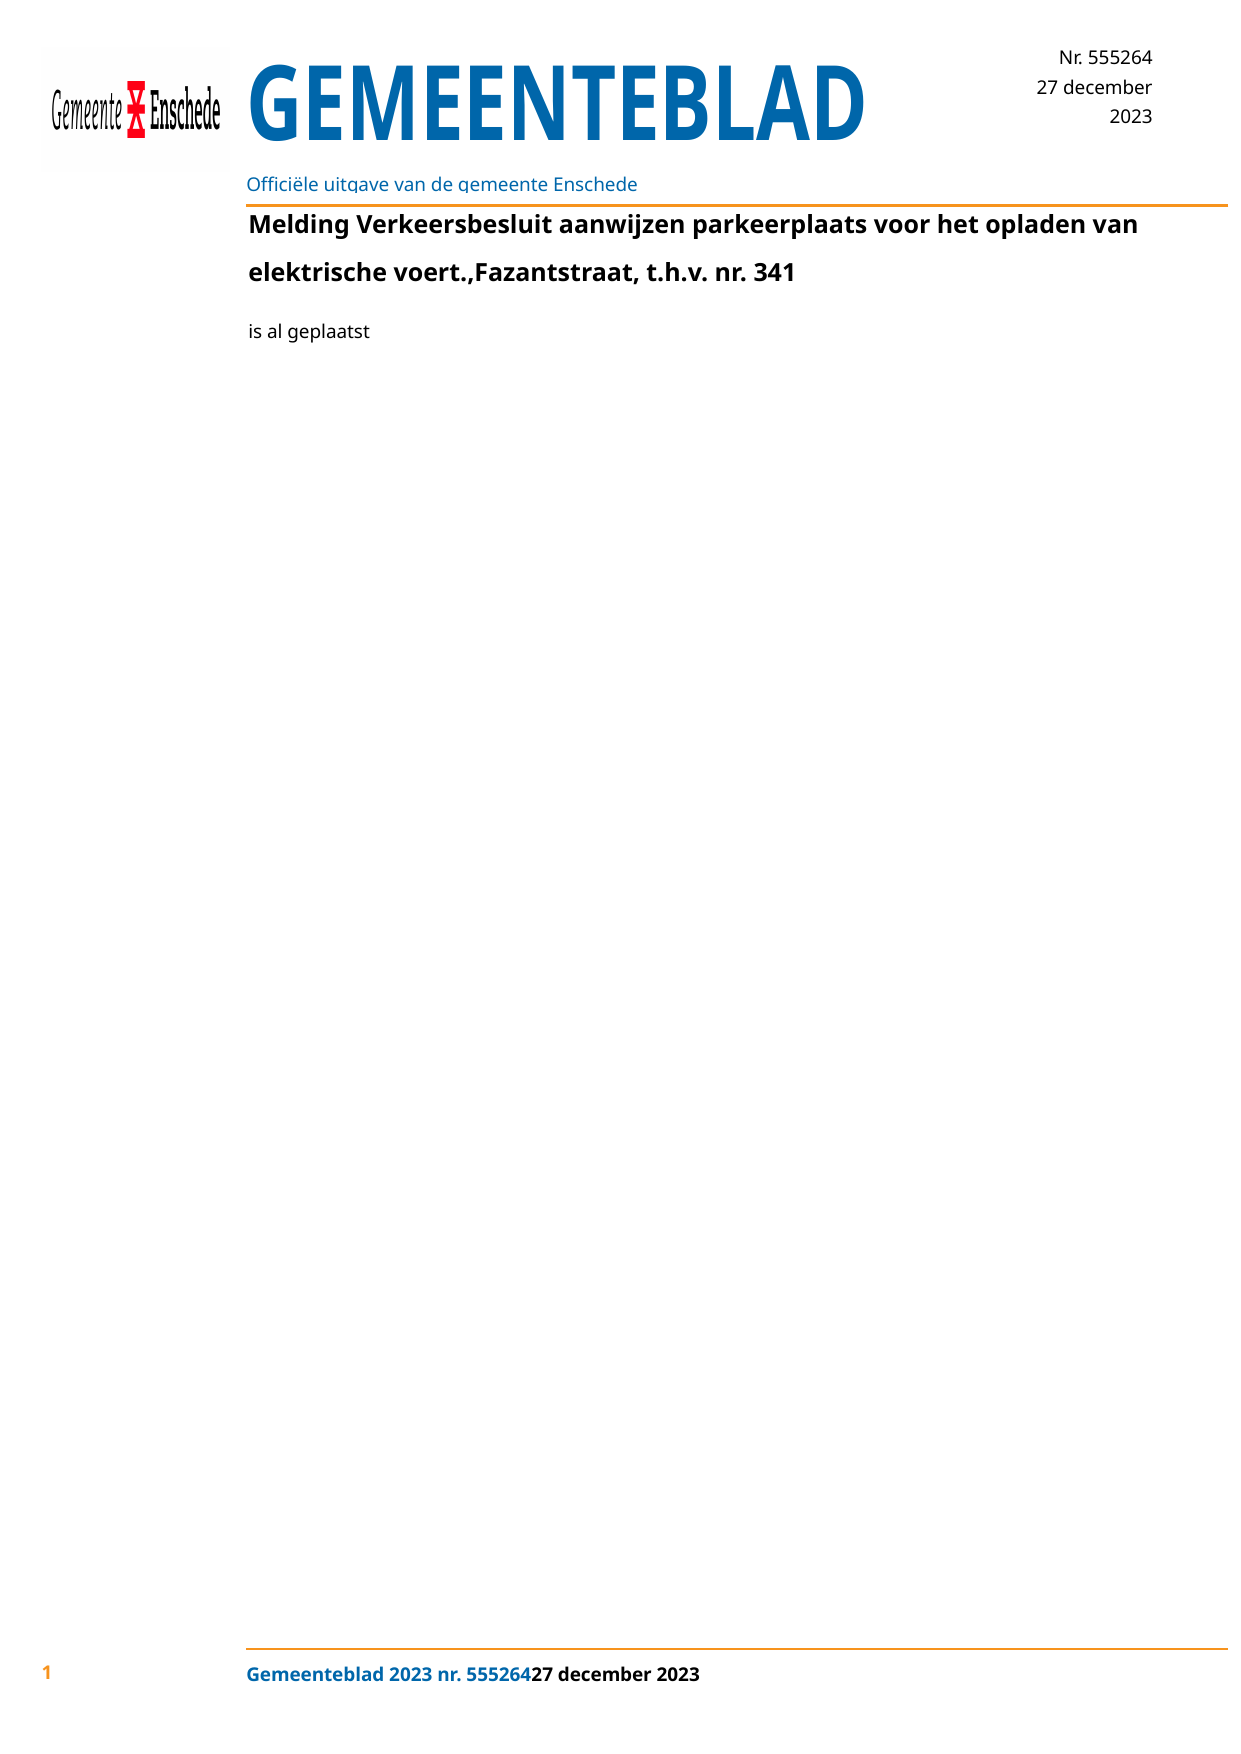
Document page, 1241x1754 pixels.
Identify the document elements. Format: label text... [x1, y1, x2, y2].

text Melding Verkeersbesluit aanwijzen parkeerplaats voor het opladen van elektrische voert.,Fazantstraat, t.h.v. nr. 341 [248, 207, 1152, 288]
text is al geplaatst [248, 318, 1152, 344]
picture [41, 47, 231, 172]
